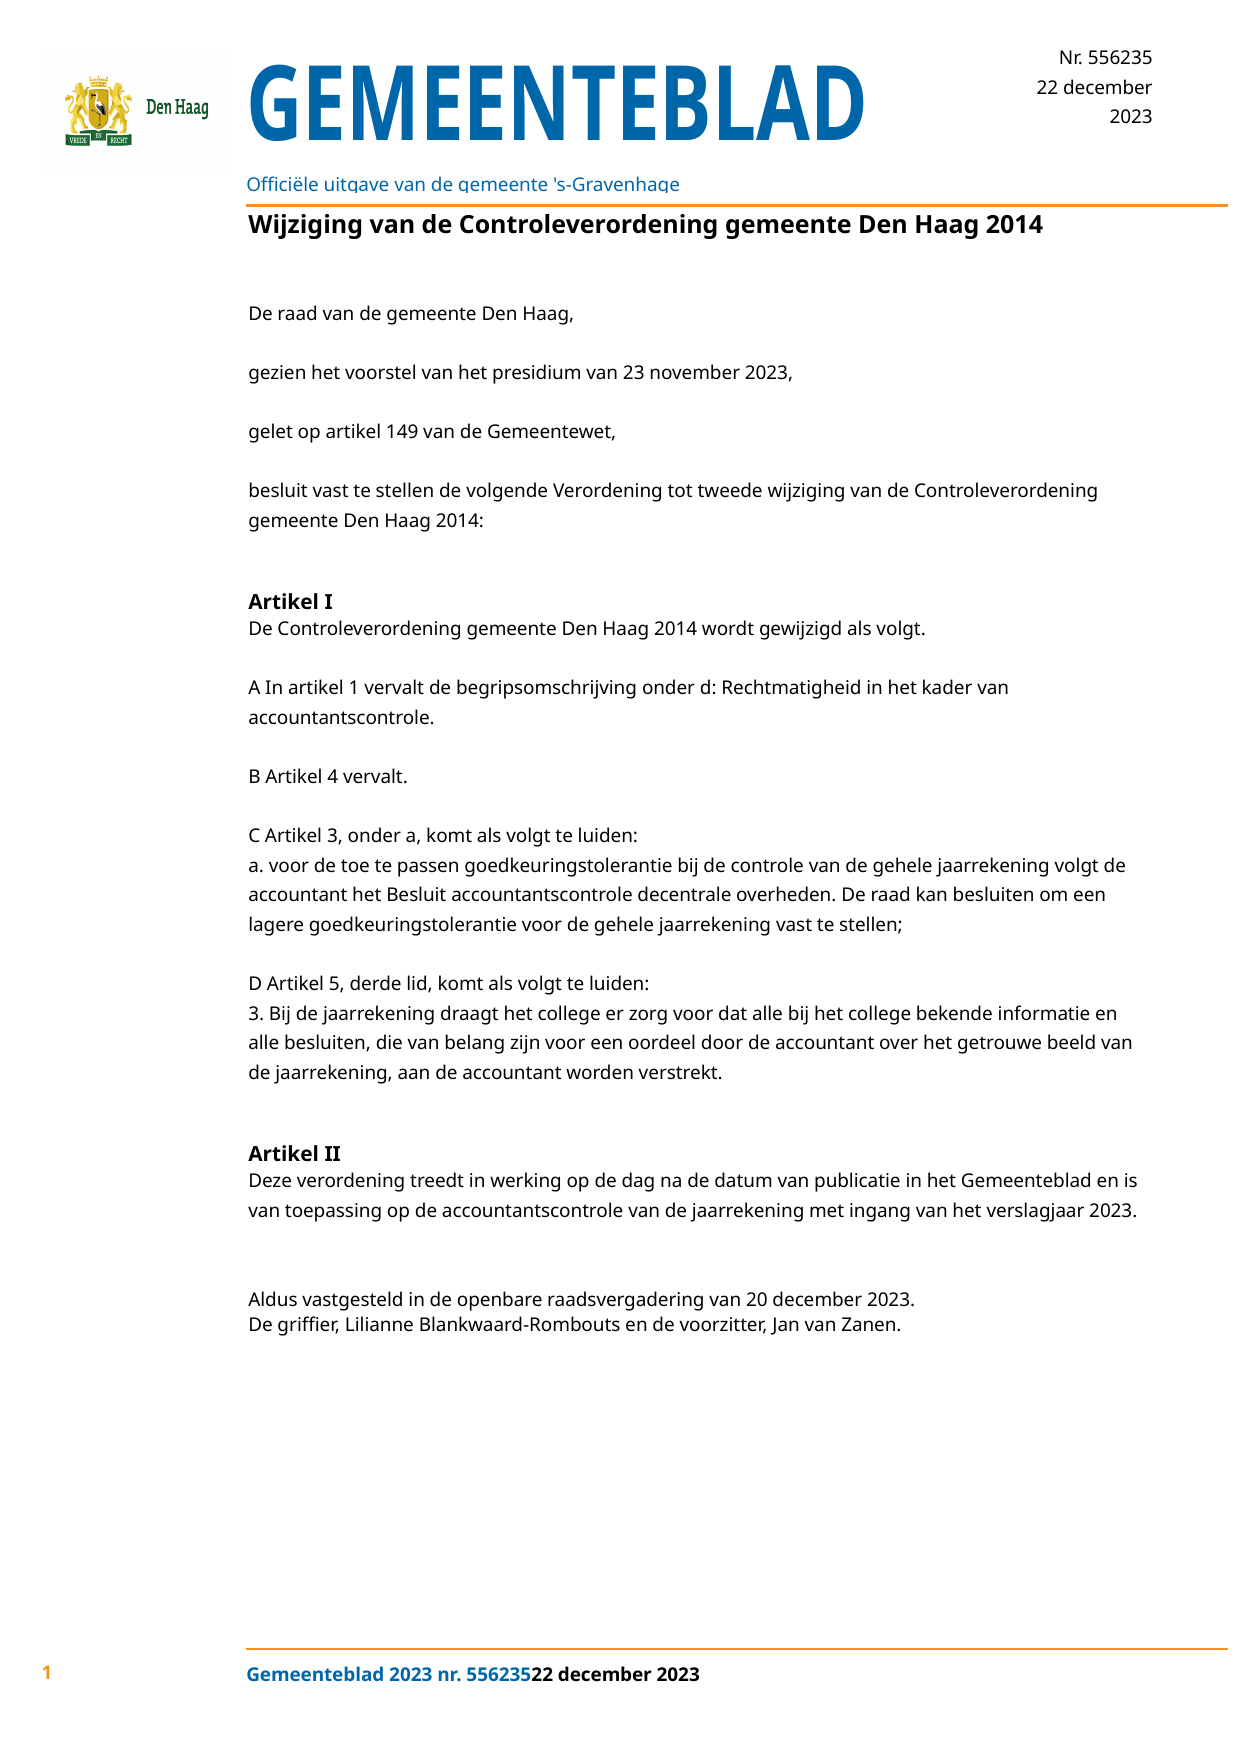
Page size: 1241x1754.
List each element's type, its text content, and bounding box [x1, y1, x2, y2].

text Deze verordening treedt in werking op de dag na de datum van publicatie in het Gemeenteblad en is van toepassing op de accountantscontrole van de jaarrekening met ingang van het verslagjaar 2023. [248, 1168, 1152, 1223]
text Aldus vastgesteld in de openbare raadsvergadering van 20 december 2023. [248, 1286, 1152, 1312]
text besluit vast te stellen de volgende Verordening tot tweede wijziging van de Controleverordening gemeente Den Haag 2014: [248, 477, 1152, 533]
text gezien het voorstel van het presidium van 23 november 2023, [248, 359, 1152, 385]
text Artikel II [248, 1139, 1152, 1168]
text Wijziging van de Controleverordening gemeente Den Haag 2014 [248, 207, 1152, 241]
text a. voor de toe te passen goedkeuringstolerantie bij de controle van de gehele jaarrekening volgt de accountant het Besluit accountantscontrole decentrale overheden. De raad kan besluiten om een lagere goedkeuringstolerantie voor de gehele jaarrekening vast te stellen; [248, 852, 1152, 937]
text D Artikel 5, derde lid, komt als volgt te luiden: [248, 970, 1152, 996]
text A In artikel 1 vervalt de begripsomschrijving onder d: Rechtmatigheid in het kader van accountantscontrole. [248, 674, 1152, 730]
picture [41, 47, 231, 172]
text De raad van de gemeente Den Haag, [248, 300, 1152, 326]
text B Artikel 4 vervalt. [248, 763, 1152, 789]
text 3. Bij de jaarrekening draagt het college er zorg voor dat alle bij het college bekende informatie en alle besluiten, die van belang zijn voor een oordeel door de accountant over het getrouwe beeld van de jaarrekening, aan de accountant worden verstrekt. [248, 1000, 1152, 1085]
text gelet op artikel 149 van de Gemeentewet, [248, 418, 1152, 444]
text C Artikel 3, onder a, komt als volgt te luiden: [248, 822, 1152, 848]
text De griffier, Lilianne Blankwaard-Rombouts en de voorzitter, Jan van Zanen. [248, 1312, 1152, 1337]
text De Controleverordening gemeente Den Haag 2014 wordt gewijzigd als volgt. [248, 615, 1152, 641]
text Artikel I [248, 587, 1152, 615]
